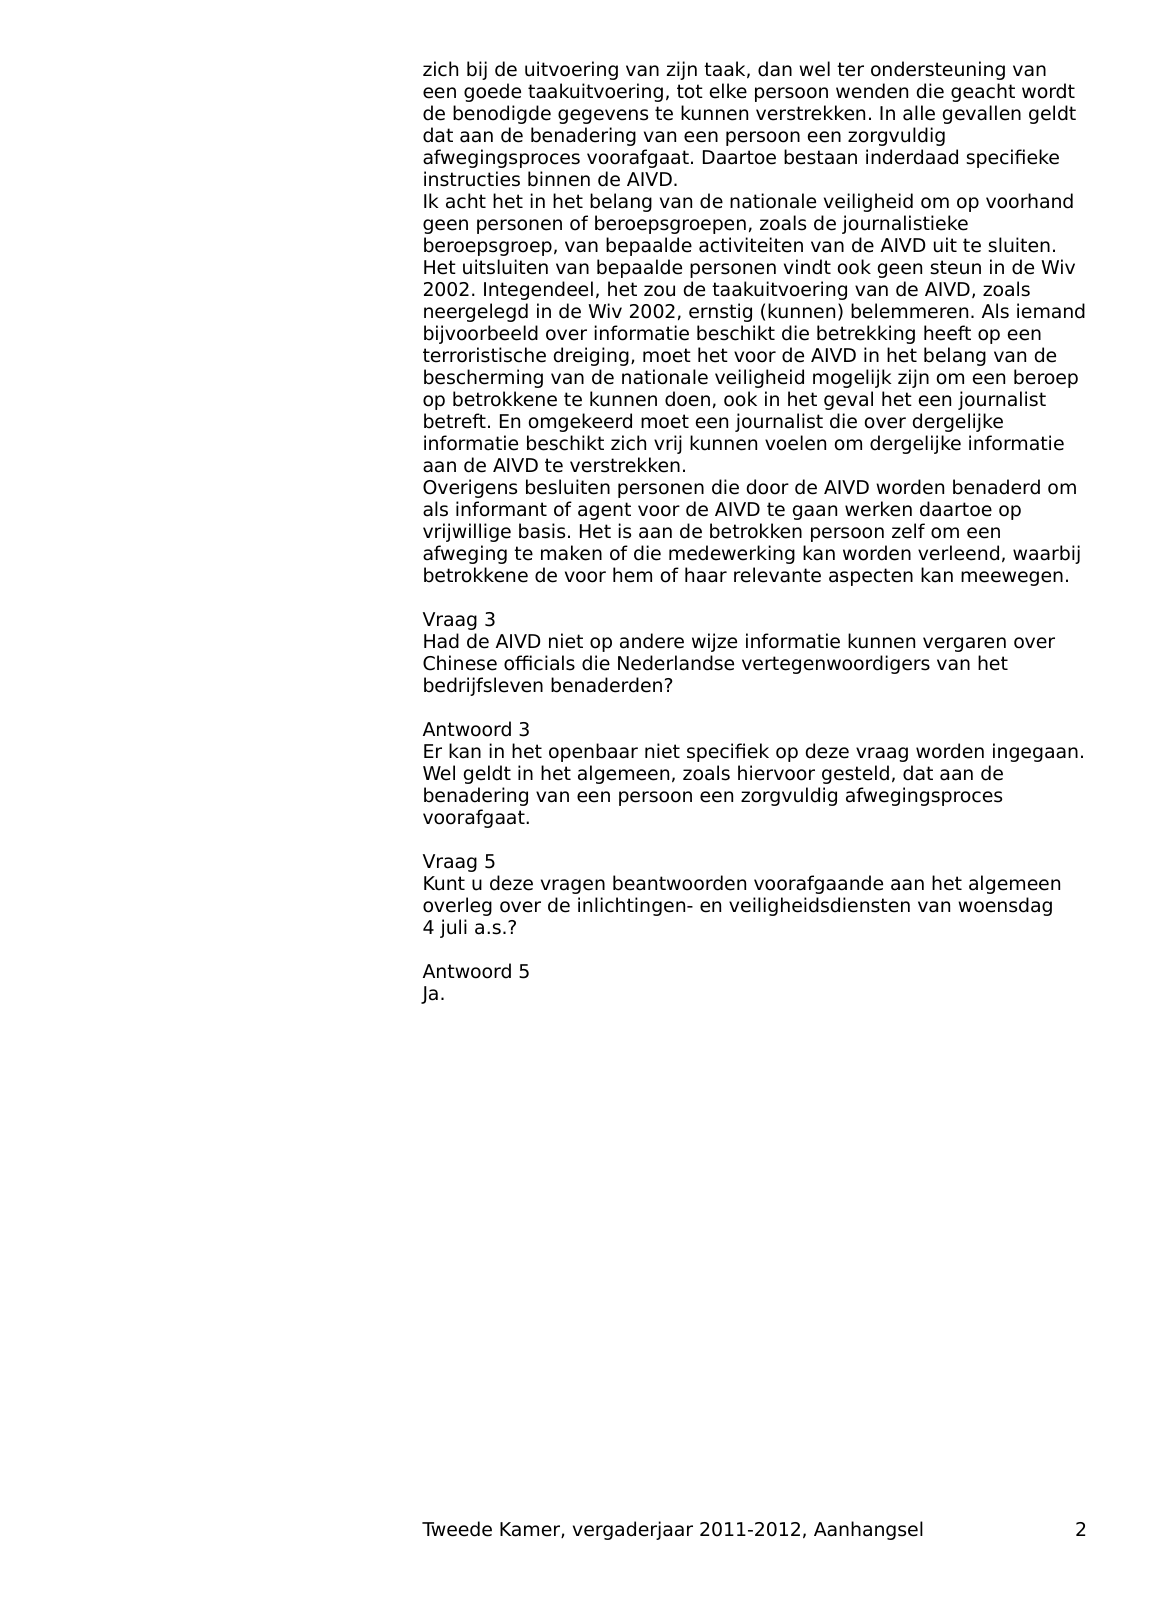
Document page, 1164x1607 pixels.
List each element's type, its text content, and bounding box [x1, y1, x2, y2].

text Had de AIVD niet op andere wijze informatie kunnen vergaren over Chinese officials die Nederlandse vertegenwoordigers van het bedrijfsleven benaderden? [422, 631, 1087, 697]
text Antwoord 3 [422, 719, 1087, 741]
text Ik acht het in het belang van de nationale veiligheid om op voorhand geen personen of beroepsgroepen, zoals de journalistieke beroepsgroep, van bepaalde activiteiten van de AIVD uit te sluiten. Het uitsluiten van bepaalde personen vindt ook geen steun in de Wiv 2002. Integendeel, het zou de taakuitvoering van de AIVD, zoals neergelegd in de Wiv 2002, ernstig (kunnen) belemmeren. Als iemand bijvoorbeeld over informatie beschikt die betrekking heeft op een terroristische dreiging, moet het voor de AIVD in het belang van de bescherming van de nationale veiligheid mogelijk zijn om een beroep op betrokkene te kunnen doen, ook in het geval het een journalist betreft. En omgekeerd moet een journalist die over dergelijke informatie beschikt zich vrij kunnen voelen om dergelijke informatie aan de AIVD te verstrekken. [422, 191, 1087, 477]
text Overigens besluiten personen die door de AIVD worden benaderd om als informant of agent voor de AIVD te gaan werken daartoe op vrijwillige basis. Het is aan de betrokken persoon zelf om een afweging te maken of die medewerking kan worden verleend, waarbij betrokkene de voor hem of haar relevante aspecten kan meewegen. [422, 477, 1087, 587]
text Kunt u deze vragen beantwoorden voorafgaande aan het algemeen overleg over de inlichtingen- en veiligheidsdiensten van woensdag 4 juli a.s.? [422, 873, 1087, 939]
text Vraag 5 [422, 851, 1087, 873]
text Ja. [422, 983, 1087, 1005]
text Er kan in het openbaar niet specifiek op deze vraag worden ingegaan. Wel geldt in het algemeen, zoals hiervoor gesteld, dat aan de benadering van een persoon een zorgvuldig afwegingsproces voorafgaat. [422, 741, 1087, 829]
text zich bij de uitvoering van zijn taak, dan wel ter ondersteuning van een goede taakuitvoering, tot elke persoon wenden die geacht wordt de benodigde gegevens te kunnen verstrekken. In alle gevallen geldt dat aan de benadering van een persoon een zorgvuldig afwegingsproces voorafgaat. Daartoe bestaan inderdaad specifieke instructies binnen de AIVD. [422, 59, 1087, 191]
text Antwoord 5 [422, 961, 1087, 983]
text Vraag 3 [422, 609, 1087, 631]
